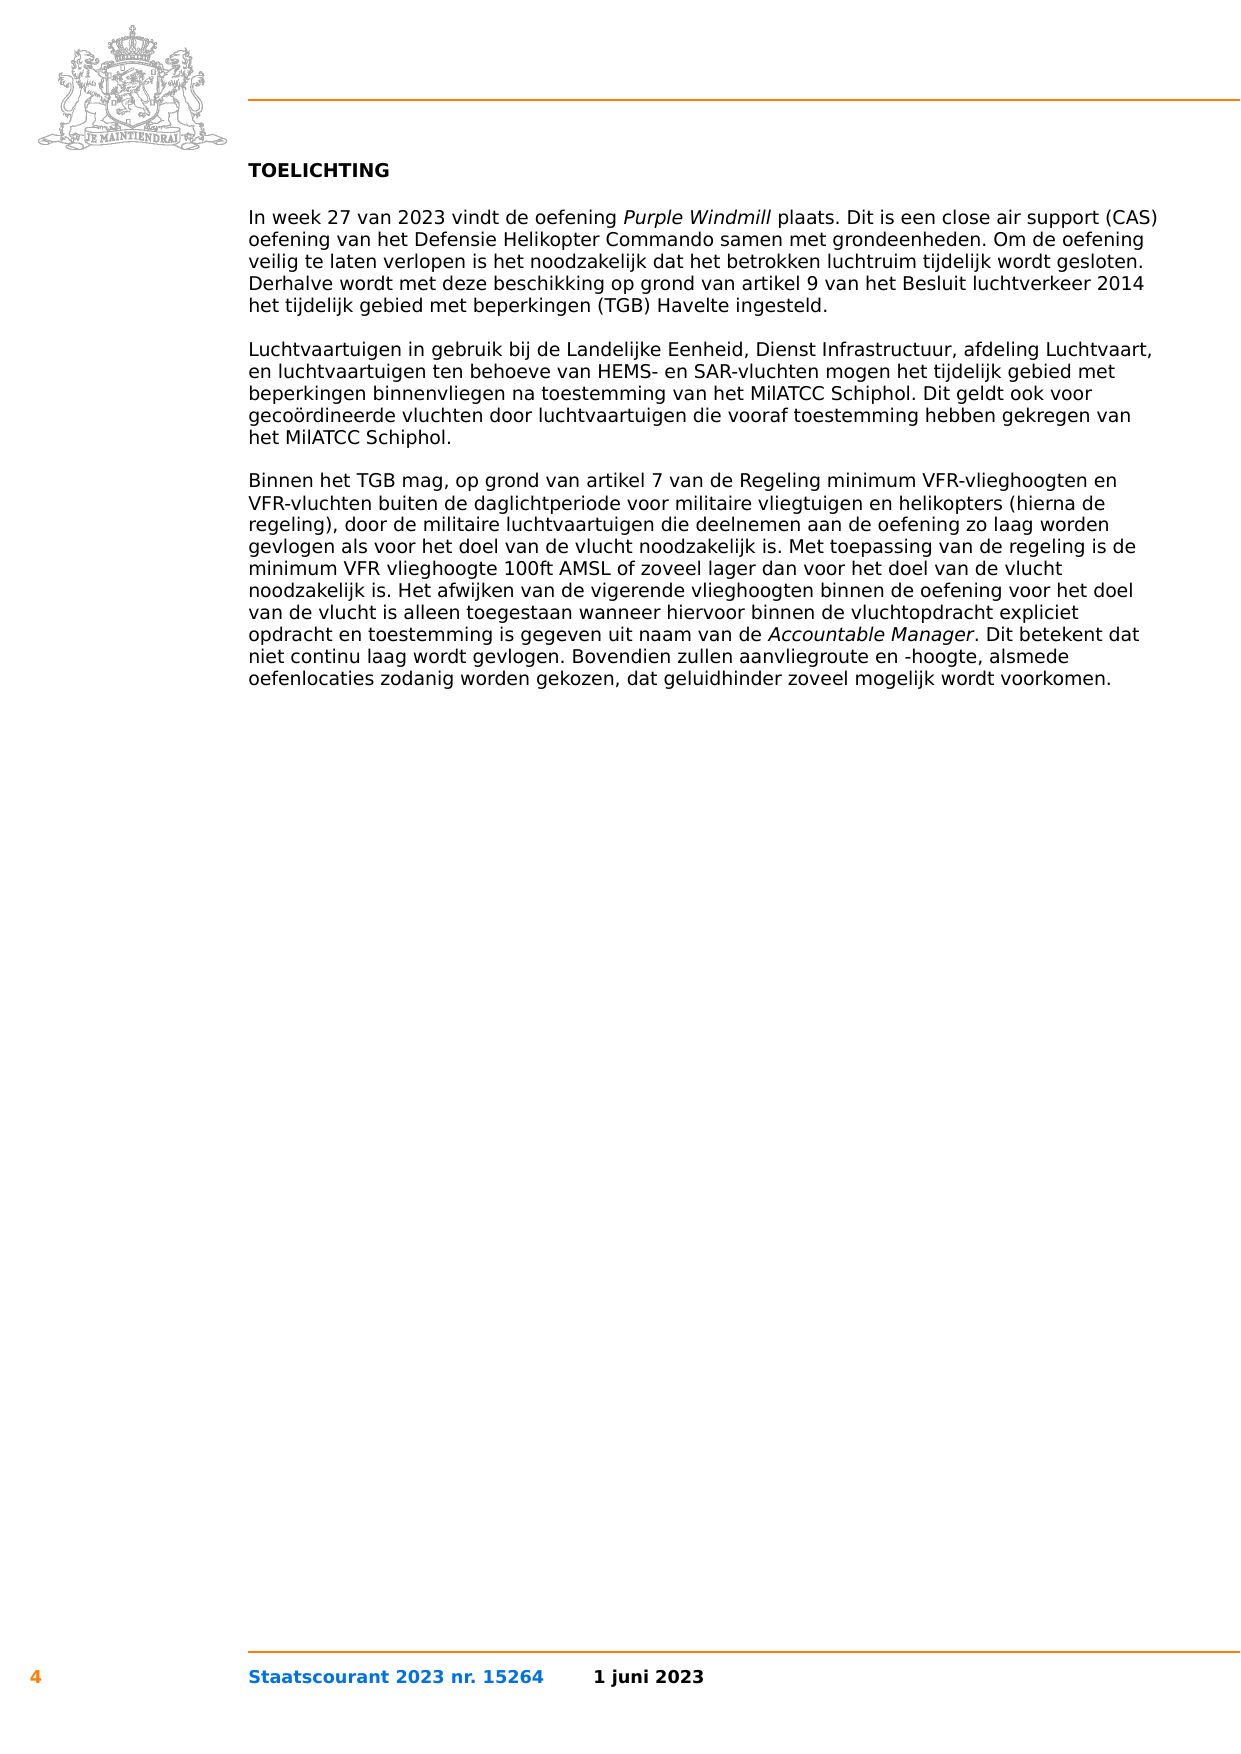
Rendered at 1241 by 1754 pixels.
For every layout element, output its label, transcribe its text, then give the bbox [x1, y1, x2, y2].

text In week 27 van 2023 vindt de oefening Purple Windmill plaats. Dit is een close air support (CAS) oefening van het Defensie Helikopter Commando samen met grondeenheden. Om de oefening veilig te laten verlopen is het noodzakelijk dat het betrokken luchtruim tijdelijk wordt gesloten. Derhalve wordt met deze beschikking op grond van artikel 9 van het Besluit luchtverkeer 2014 het tijdelijk gebied met beperkingen (TGB) Havelte ingesteld. [248, 207, 1163, 317]
text Luchtvaartuigen in gebruik bij de Landelijke Eenheid, Dienst Infrastructuur, afdeling Luchtvaart, en luchtvaartuigen ten behoeve van HEMS- en SAR-vluchten mogen het tijdelijk gebied met beperkingen binnenvliegen na toestemming van het MilATCC Schiphol. Dit geldt ook voor gecoördineerde vluchten door luchtvaartuigen die vooraf toestemming hebben gekregen van het MilATCC Schiphol. [248, 339, 1163, 448]
text Binnen het TGB mag, op grond van artikel 7 van de Regeling minimum VFR-vlieghoogten en VFR-vluchten buiten de daglichtperiode voor militaire vliegtuigen en helikopters (hierna de regeling), door de militaire luchtvaartuigen die deelnemen aan de oefening zo laag worden gevlogen als voor het doel van de vlucht noodzakelijk is. Met toepassing van de regeling is de minimum VFR vlieghoogte 100ft AMSL of zoveel lager dan voor het doel van de vlucht noodzakelijk is. Het afwijken van de vigerende vlieghoogten binnen de oefening voor het doel van de vlucht is alleen toegestaan wanneer hiervoor binnen de vluchtopdracht expliciet opdracht en toestemming is gegeven uit naam van de Accountable Manager. Dit betekent dat niet continu laag wordt gevlogen. Bovendien zullen aanvliegroute en -hoogte, alsmede oefenlocaties zodanig worden gekozen, dat geluidhinder zoveel mogelijk wordt voorkomen. [248, 470, 1163, 690]
picture [38, 25, 227, 150]
subtitle TOELICHTING [248, 160, 1163, 182]
